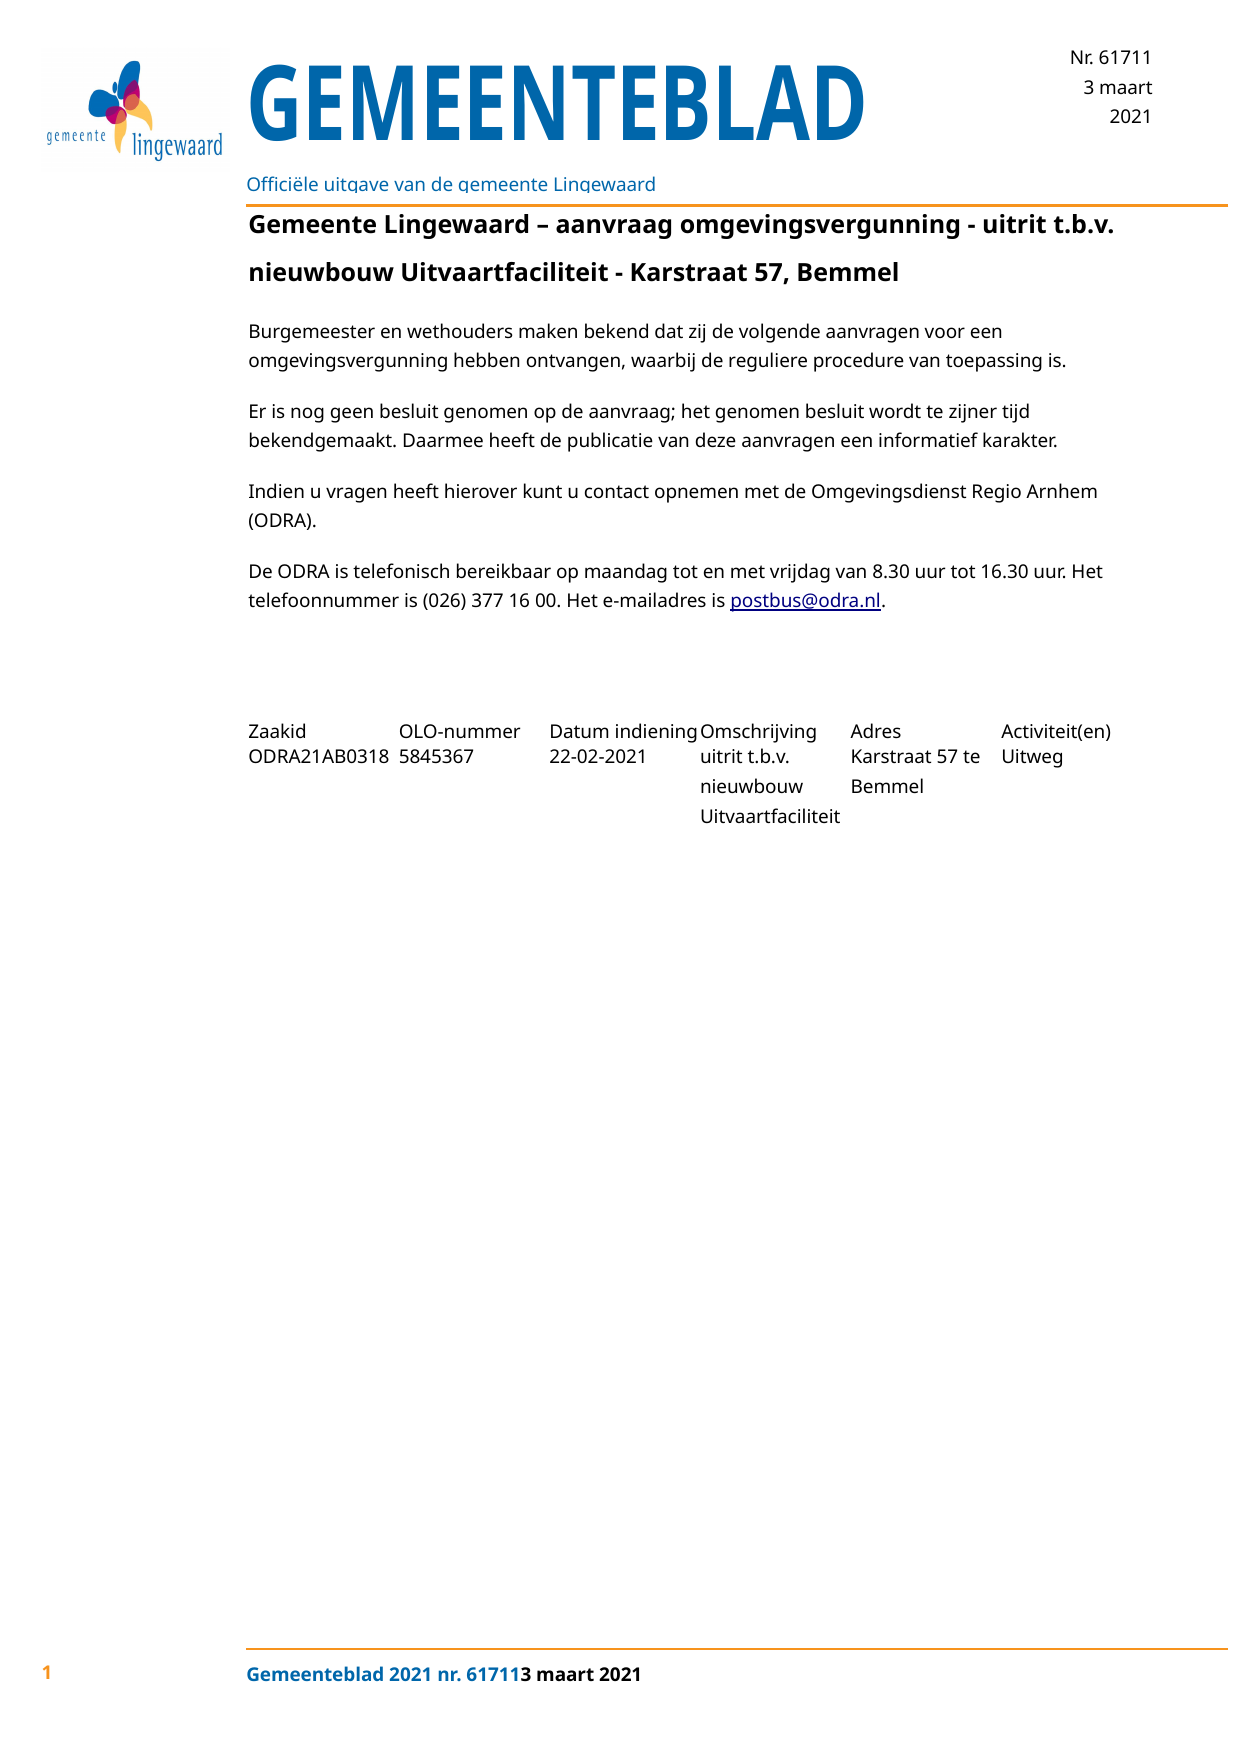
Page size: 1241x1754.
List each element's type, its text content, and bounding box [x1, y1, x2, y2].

table_header Omschrijving [700, 718, 850, 744]
table_cell Uitweg [1001, 744, 1152, 829]
text De ODRA is telefonisch bereikbaar op maandag tot en met vrijdag van 8.30 uur tot 16.30 uur. Het telefoonnummer is (026) 377 16 00. Het e-mailadres is postbus@odra.nl. [248, 558, 1152, 613]
table_cell 5845367 [399, 744, 549, 829]
table_cell uitrit t.b.v. nieuwbouw Uitvaartfaciliteit [700, 744, 850, 829]
text Er is nog geen besluit genomen op de aanvraag; het genomen besluit wordt te zijner tijd bekendgemaakt. Daarmee heeft de publicatie van deze aanvragen een informatief karakter. [248, 398, 1152, 453]
table_cell Karstraat 57 te Bemmel [850, 744, 1001, 829]
table_header Adres [850, 718, 1001, 744]
table_header Zaakid [248, 718, 398, 744]
text Indien u vragen heeft hierover kunt u contact opnemen met de Omgevingsdienst Regio Arnhem (ODRA). [248, 478, 1152, 533]
text Gemeente Lingewaard – aanvraag omgevingsvergunning - uitrit t.b.v. nieuwbouw Uitvaartfaciliteit - Karstraat 57, Bemmel [248, 207, 1152, 288]
table_header Activiteit(en) [1001, 718, 1152, 744]
table_header Datum indiening [549, 718, 700, 744]
text Burgemeester en wethouders maken bekend dat zij de volgende aanvragen voor een omgevingsvergunning hebben ontvangen, waarbij de reguliere procedure van toepassing is. [248, 318, 1152, 373]
table_header OLO-nummer [399, 718, 549, 744]
picture [41, 47, 231, 172]
table_cell ODRA21AB0318 [248, 744, 398, 829]
table_cell 22-02-2021 [549, 744, 700, 829]
